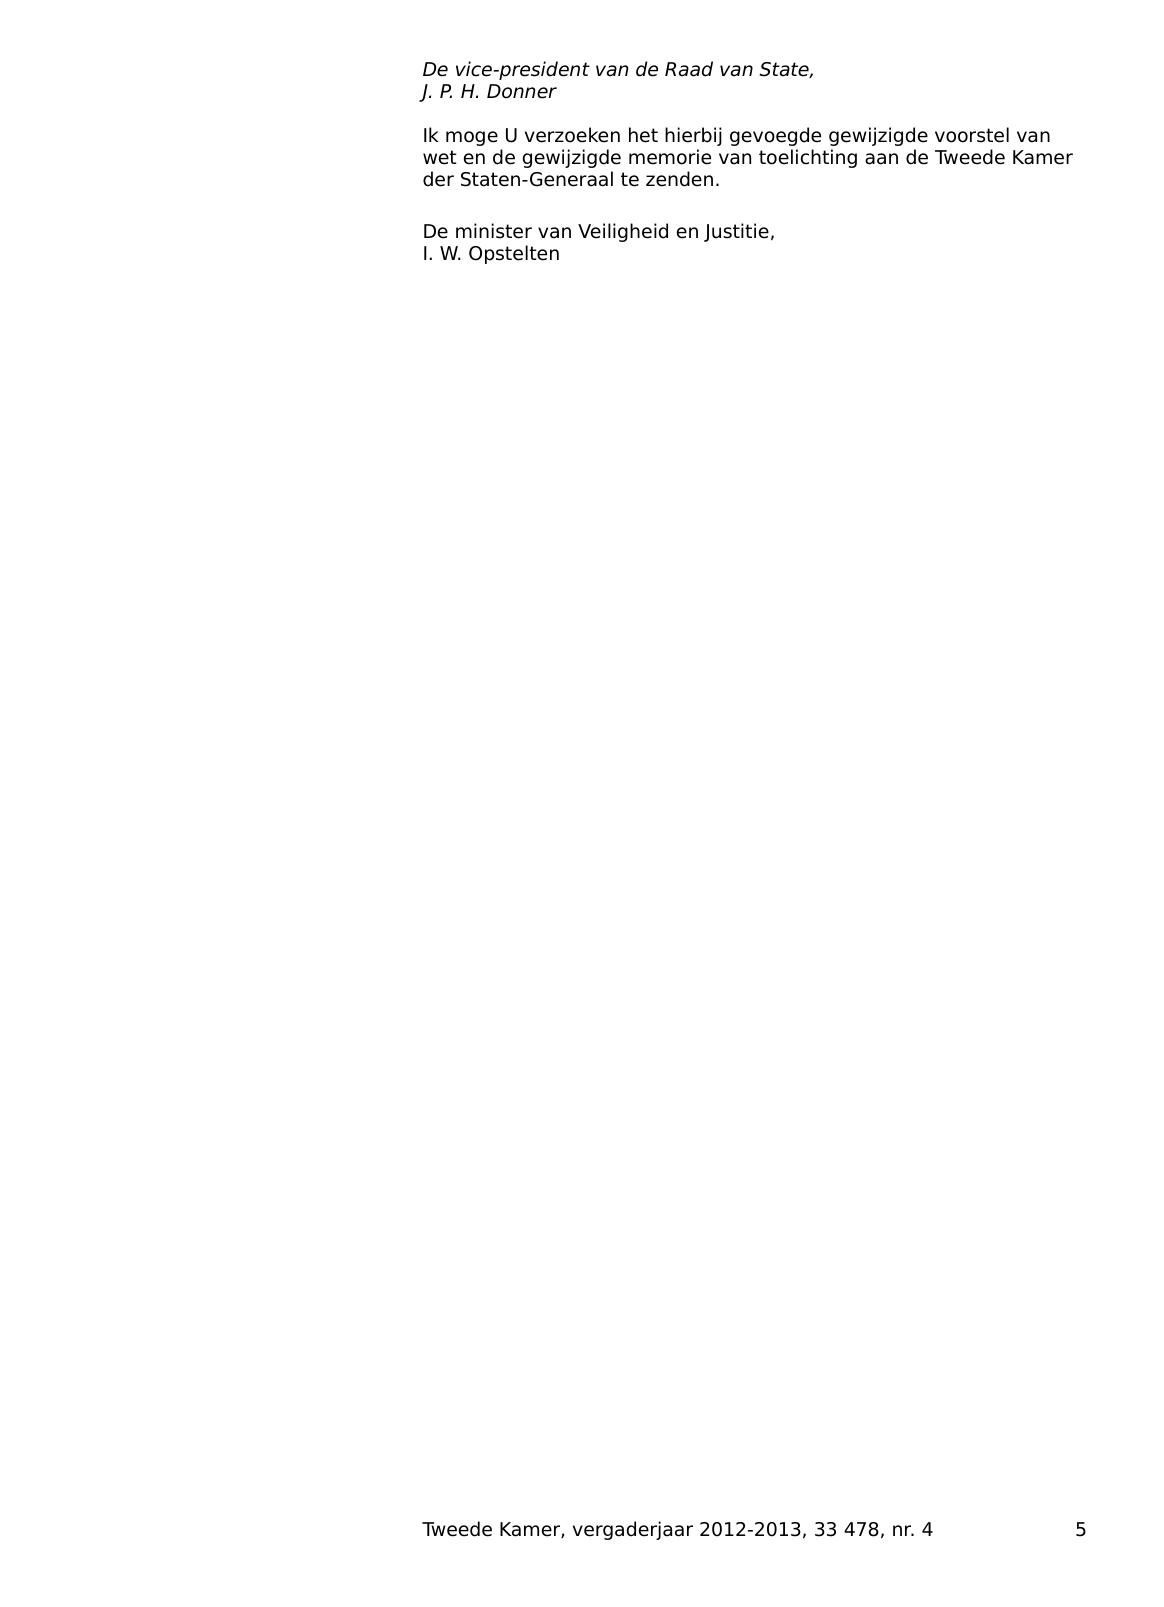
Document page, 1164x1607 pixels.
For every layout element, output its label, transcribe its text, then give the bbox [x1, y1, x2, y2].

text De vice-president van de Raad van State, [422, 59, 1087, 81]
text J. P. H. Donner [422, 81, 1087, 103]
text Ik moge U verzoeken het hierbij gevoegde gewijzigde voorstel van wet en de gewijzigde memorie van toelichting aan de Tweede Kamer der Staten-Generaal te zenden. [422, 125, 1087, 191]
text De minister van Veiligheid en Justitie, I. W. Opstelten [422, 221, 1087, 265]
